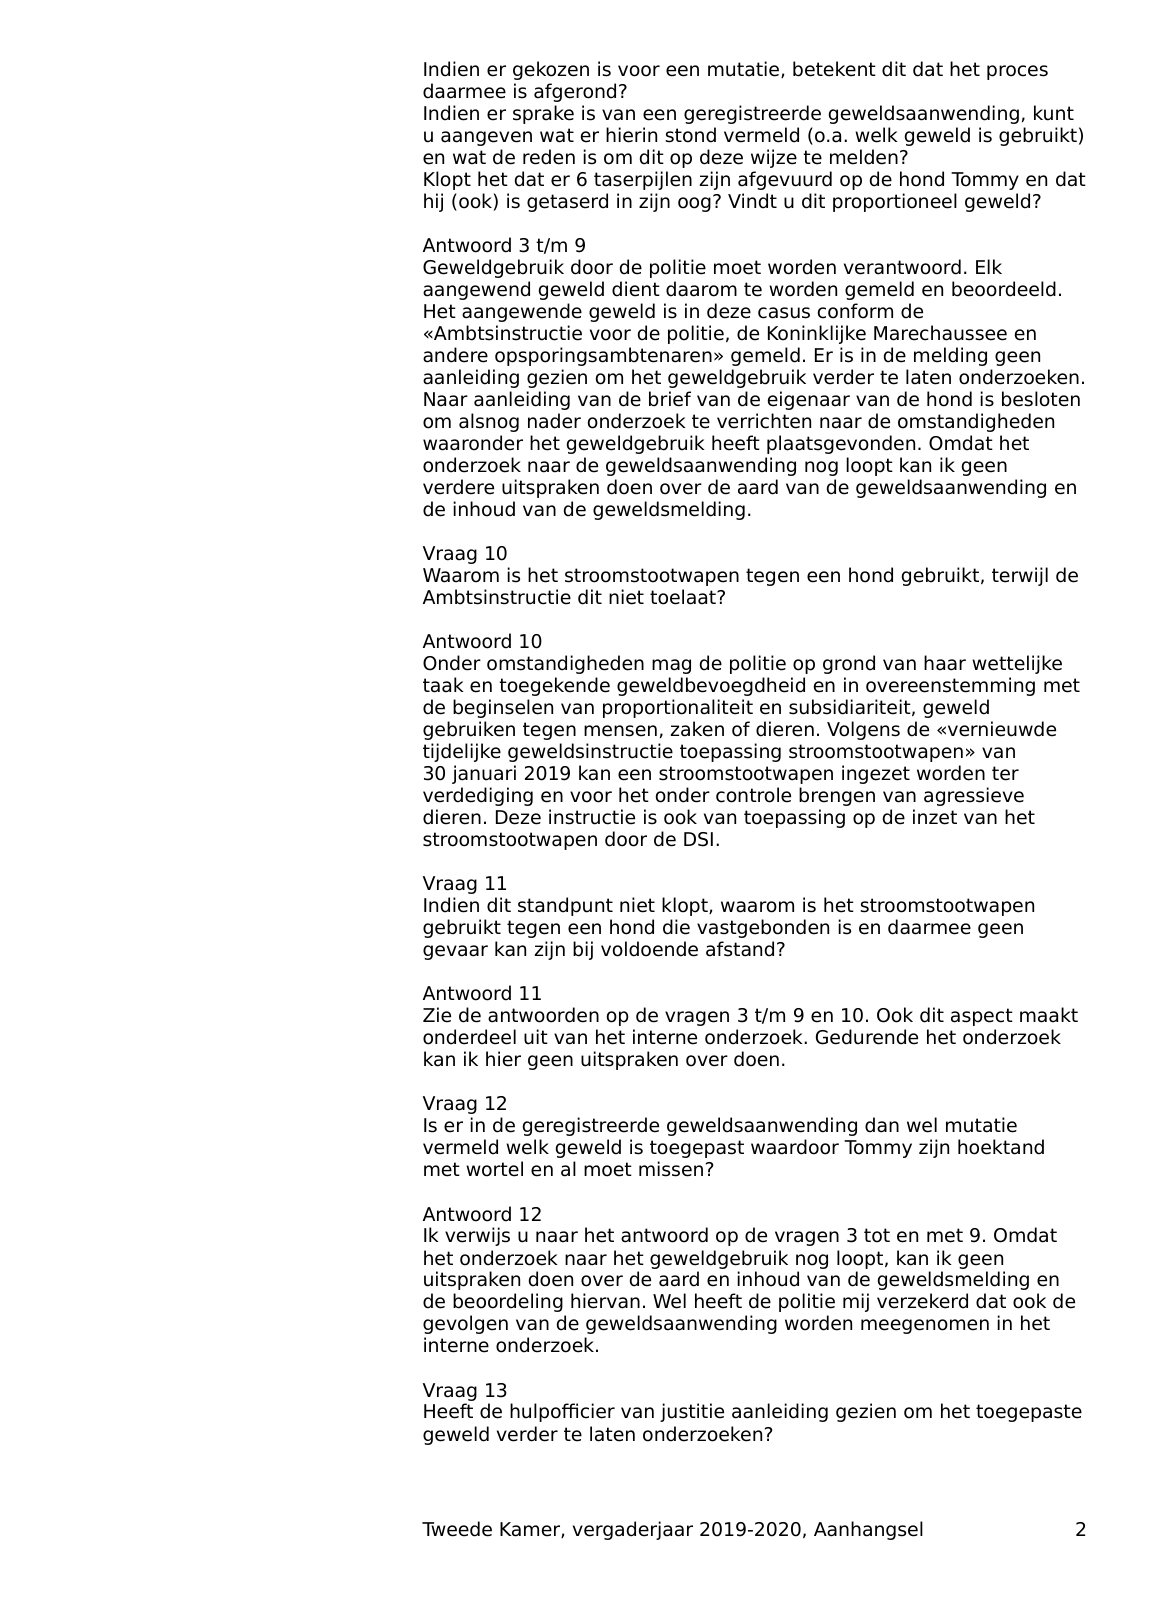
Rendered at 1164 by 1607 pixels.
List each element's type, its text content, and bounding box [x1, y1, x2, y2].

text Ik verwijs u naar het antwoord op de vragen 3 tot en met 9. Omdat het onderzoek naar het geweldgebruik nog loopt, kan ik geen uitspraken doen over de aard en inhoud van de geweldsmelding en de beoordeling hiervan. Wel heeft de politie mij verzekerd dat ook de gevolgen van de geweldsaanwending worden meegenomen in het interne onderzoek. [422, 1225, 1087, 1357]
text Antwoord 11 [422, 983, 1087, 1005]
text Waarom is het stroomstootwapen tegen een hond gebruikt, terwijl de Ambtsinstructie dit niet toelaat? [422, 565, 1087, 609]
text Antwoord 10 [422, 631, 1087, 653]
text Onder omstandigheden mag de politie op grond van haar wettelijke taak en toegekende geweldbevoegdheid en in overeenstemming met de beginselen van proportionaliteit en subsidiariteit, geweld gebruiken tegen mensen, zaken of dieren. Volgens de «vernieuwde tijdelijke geweldsinstructie toepassing stroomstootwapen» van 30 januari 2019 kan een stroomstootwapen ingezet worden ter verdediging en voor het onder controle brengen van agressieve dieren. Deze instructie is ook van toepassing op de inzet van het stroomstootwapen door de DSI. [422, 653, 1087, 851]
text Vraag 11 [422, 873, 1087, 895]
text Zie de antwoorden op de vragen 3 t/m 9 en 10. Ook dit aspect maakt onderdeel uit van het interne onderzoek. Gedurende het onderzoek kan ik hier geen uitspraken over doen. [422, 1005, 1087, 1071]
text Klopt het dat er 6 taserpijlen zijn afgevuurd op de hond Tommy en dat hij (ook) is getaserd in zijn oog? Vindt u dit proportioneel geweld? [422, 169, 1087, 213]
text Geweldgebruik door de politie moet worden verantwoord. Elk aangewend geweld dient daarom te worden gemeld en beoordeeld. Het aangewende geweld is in deze casus conform de «Ambtsinstructie voor de politie, de Koninklijke Marechaussee en andere opsporingsambtenaren» gemeld. Er is in de melding geen aanleiding gezien om het geweldgebruik verder te laten onderzoeken. Naar aanleiding van de brief van de eigenaar van de hond is besloten om alsnog nader onderzoek te verrichten naar de omstandigheden waaronder het geweldgebruik heeft plaatsgevonden. Omdat het onderzoek naar de geweldsaanwending nog loopt kan ik geen verdere uitspraken doen over de aard van de geweldsaanwending en de inhoud van de geweldsmelding. [422, 257, 1087, 521]
text Vraag 12 [422, 1093, 1087, 1115]
text Indien er sprake is van een geregistreerde geweldsaanwending, kunt u aangeven wat er hierin stond vermeld (o.a. welk geweld is gebruikt) en wat de reden is om dit op deze wijze te melden? [422, 103, 1087, 169]
text Antwoord 12 [422, 1203, 1087, 1225]
text Indien er gekozen is voor een mutatie, betekent dit dat het proces daarmee is afgerond? [422, 59, 1087, 103]
text Antwoord 3 t/m 9 [422, 235, 1087, 257]
text Heeft de hulpofficier van justitie aanleiding gezien om het toegepaste geweld verder te laten onderzoeken? [422, 1401, 1087, 1445]
text Vraag 10 [422, 543, 1087, 565]
text Indien dit standpunt niet klopt, waarom is het stroomstootwapen gebruikt tegen een hond die vastgebonden is en daarmee geen gevaar kan zijn bij voldoende afstand? [422, 895, 1087, 961]
text Is er in de geregistreerde geweldsaanwending dan wel mutatie vermeld welk geweld is toegepast waardoor Tommy zijn hoektand met wortel en al moet missen? [422, 1115, 1087, 1181]
text Vraag 13 [422, 1379, 1087, 1401]
